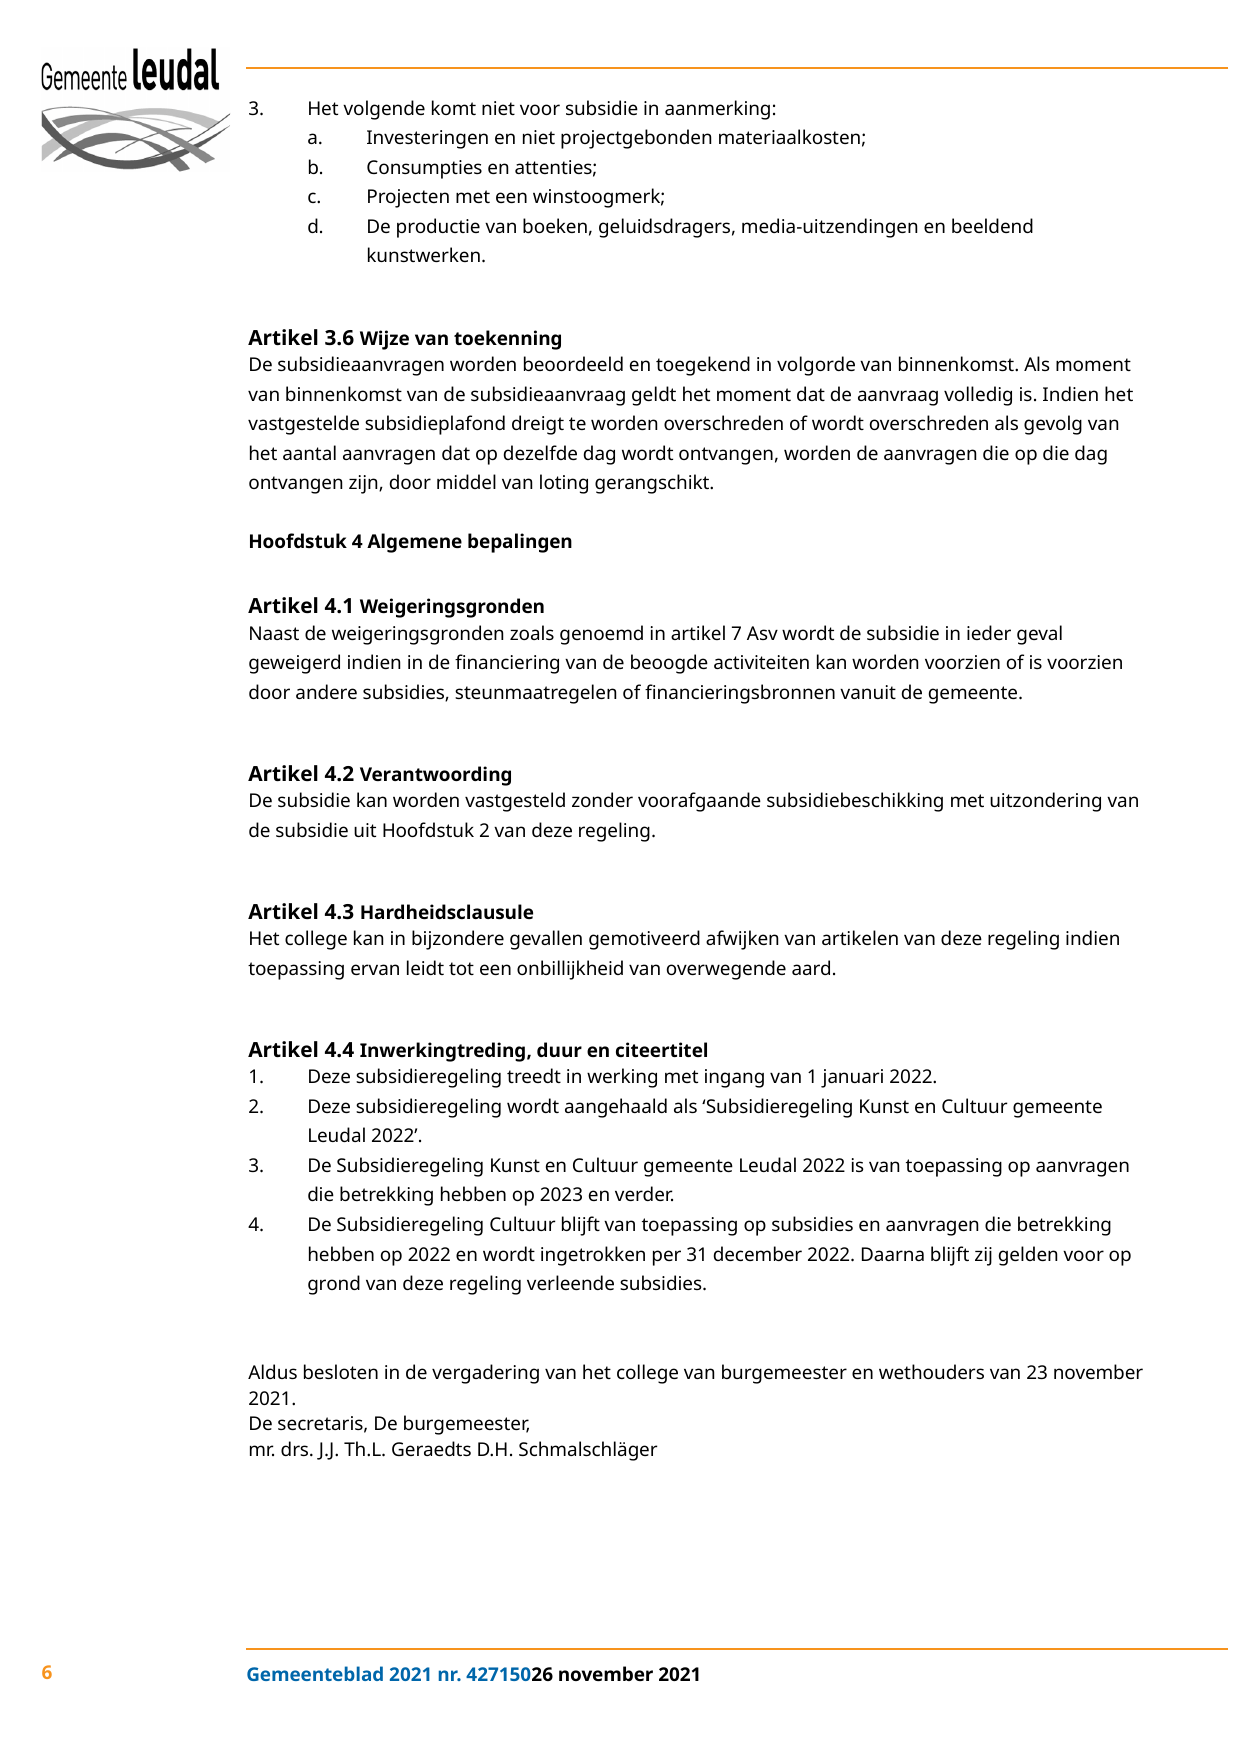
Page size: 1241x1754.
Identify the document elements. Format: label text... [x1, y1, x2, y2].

list Deze subsidieregeling wordt aangehaald als ‘Subsidieregeling Kunst en Cultuur gemeente Leudal 2022’. [248, 1093, 1152, 1148]
text De subsidieaanvragen worden beoordeeld en toegekend in volgorde van binnenkomst. Als moment van binnenkomst van de subsidieaanvraag geldt het moment dat de aanvraag volledig is. Indien het vastgestelde subsidieplafond dreigt te worden overschreden of wordt overschreden als gevolg van het aantal aanvragen dat op dezelfde dag wordt ontvangen, worden de aanvragen die op die dag ontvangen zijn, door middel van loting gerangschikt. [248, 351, 1152, 495]
text De subsidie kan worden vastgesteld zonder voorafgaande subsidiebeschikking met uitzondering van de subsidie uit Hoofdstuk 2 van deze regeling. [248, 787, 1152, 843]
text Artikel 4.4 Inwerkingtreding, duur en citeertitel [248, 1035, 1152, 1063]
text Artikel 4.2 Verantwoording [248, 759, 1152, 787]
list Deze subsidieregeling treedt in werking met ingang van 1 januari 2022. [248, 1063, 1152, 1089]
list Investeringen en niet projectgebonden materiaalkosten; [307, 124, 1152, 150]
text Artikel 3.6 Wijze van toekenning [248, 323, 1152, 351]
text Naast de weigeringsgronden zoals genoemd in artikel 7 Asv wordt de subsidie in ieder geval geweigerd indien in de financiering van de beoogde activiteiten kan worden voorzien of is voorzien door andere subsidies, steunmaatregelen of financieringsbronnen vanuit de gemeente. [248, 620, 1152, 704]
list De productie van boeken, geluidsdragers, media-uitzendingen en beeldend kunstwerken. [307, 213, 1152, 268]
text Hoofdstuk 4 Algemene bepalingen [248, 529, 1152, 554]
list Het volgende komt niet voor subsidie in aanmerking: [248, 95, 1152, 121]
text mr. drs. J.J. Th.L. Geraedts D.H. Schmalschläger [248, 1436, 1152, 1462]
list Projecten met een winstoogmerk; [307, 183, 1152, 209]
list Consumpties en attenties; [307, 154, 1152, 180]
text De secretaris, De burgemeester, [248, 1411, 1152, 1436]
list De Subsidieregeling Kunst en Cultuur gemeente Leudal 2022 is van toepassing op aanvragen die betrekking hebben op 2023 en verder. [248, 1152, 1152, 1207]
text Het college kan in bijzondere gevallen gemotiveerd afwijken van artikelen van deze regeling indien toepassing ervan leidt tot een onbillijkheid van overwegende aard. [248, 925, 1152, 981]
list De Subsidieregeling Cultuur blijft van toepassing op subsidies en aanvragen die betrekking hebben op 2022 en wordt ingetrokken per 31 december 2022. Daarna blijft zij gelden voor op grond van deze regeling verleende subsidies. [248, 1211, 1152, 1296]
text Artikel 4.3 Hardheidsclausule [248, 897, 1152, 925]
text Artikel 4.1 Weigeringsgronden [248, 591, 1152, 620]
picture [41, 47, 231, 172]
text Aldus besloten in de vergadering van het college van burgemeester en wethouders van 23 november 2021. [248, 1359, 1152, 1411]
